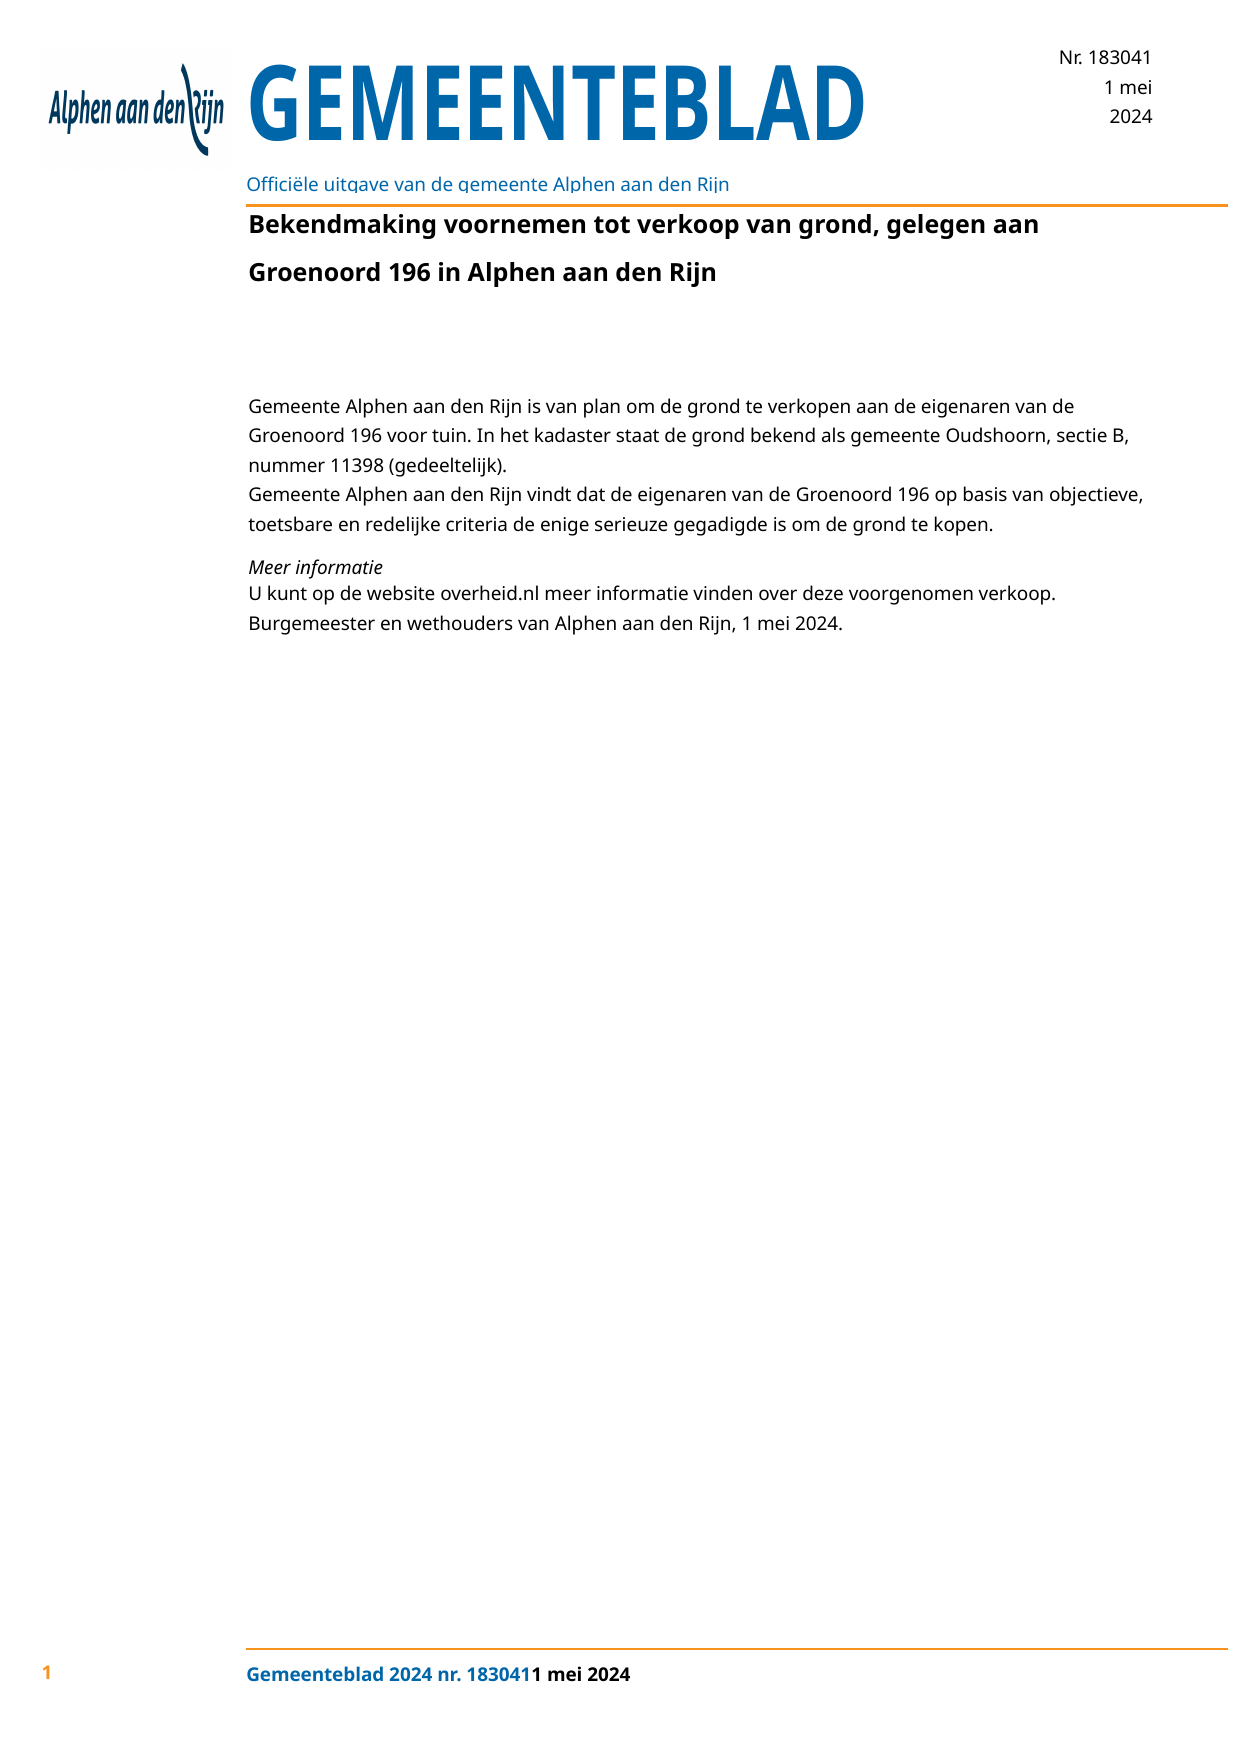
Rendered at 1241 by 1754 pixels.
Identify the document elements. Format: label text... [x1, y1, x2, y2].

picture [41, 47, 231, 172]
text U kunt op de website overheid.nl meer informatie vinden over deze voorgenomen verkoop. [248, 580, 1152, 606]
text Bekendmaking voornemen tot verkoop van grond, gelegen aan Groenoord 196 in Alphen aan den Rijn [248, 207, 1152, 288]
text Burgemeester en wethouders van Alphen aan den Rijn, 1 mei 2024. [248, 610, 1152, 635]
text Meer informatie [248, 554, 1152, 580]
text Gemeente Alphen aan den Rijn vindt dat de eigenaren van de Groenoord 196 op basis van objectieve, toetsbare en redelijke criteria de enige serieuze gegadigde is om de grond te kopen. [248, 482, 1152, 537]
text Gemeente Alphen aan den Rijn is van plan om de grond te verkopen aan de eigenaren van de Groenoord 196 voor tuin. In het kadaster staat de grond bekend als gemeente Oudshoorn, sectie B, nummer 11398 (gedeeltelijk). [248, 393, 1152, 478]
